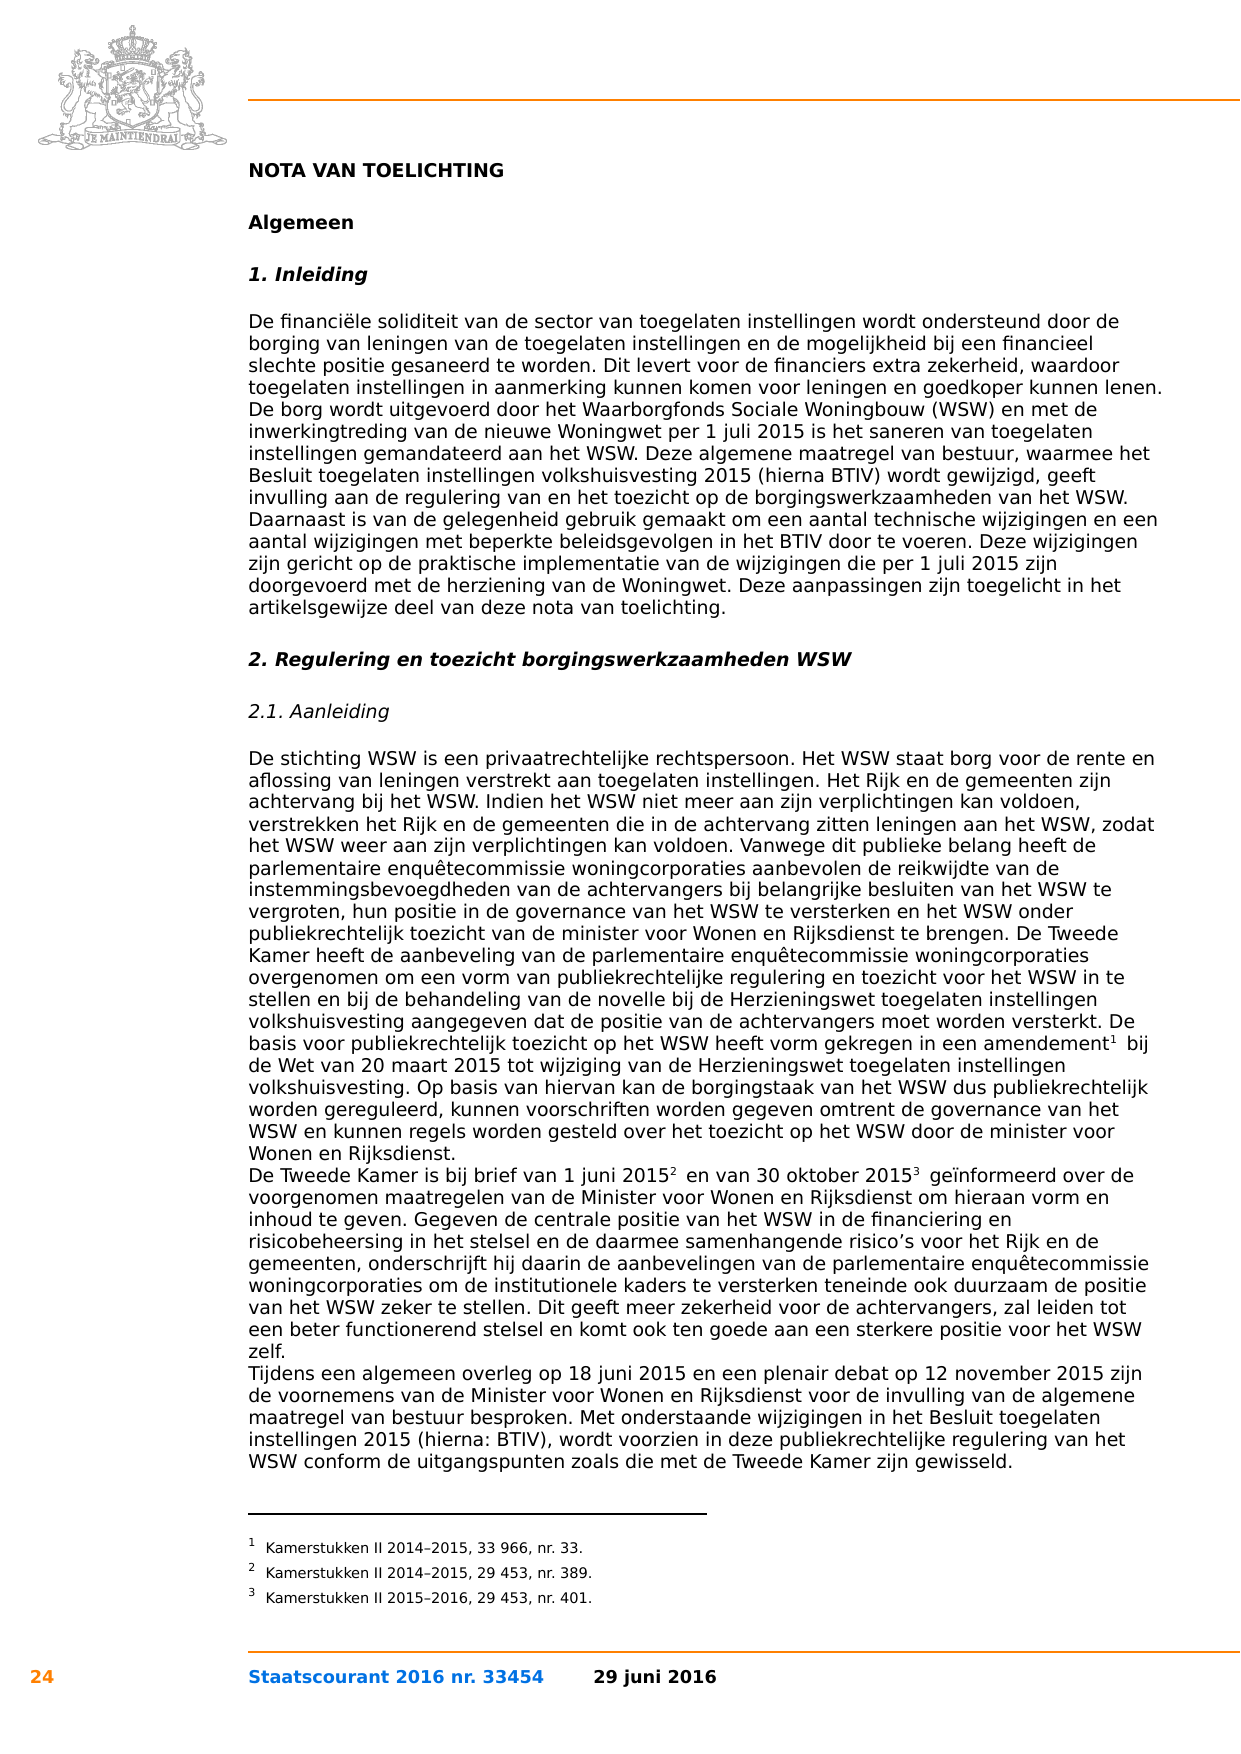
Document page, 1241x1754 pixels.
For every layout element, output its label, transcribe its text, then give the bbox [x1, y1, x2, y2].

text Kamerstukken II 2014–2015, 33 966, nr. 33. [248, 1536, 1163, 1558]
subtitle 2. Regulering en toezicht borgingswerkzaamheden WSW [248, 648, 1163, 671]
text De Tweede Kamer is bij brief van 1 juni 2015 en van 30 oktober 2015 geïnformeerd over de voorgenomen maatregelen van de Minister voor Wonen en Rijksdienst om hieraan vorm en inhoud te geven. Gegeven de centrale positie van het WSW in de financiering en risicobeheersing in het stelsel en de daarmee samenhangende risico’s voor het Rijk en de gemeenten, onderschrijft hij daarin de aanbevelingen van de parlementaire enquêtecommissie woningcorporaties om de institutionele kaders te versterken teneinde ook duurzaam de positie van het WSW zeker te stellen. Dit geeft meer zekerheid voor de achtervangers, zal leiden tot een beter functionerend stelsel en komt ook ten goede aan een sterkere positie voor het WSW zelf. [248, 1165, 1163, 1363]
subtitle NOTA VAN TOELICHTING [248, 160, 1163, 182]
text De financiële soliditeit van de sector van toegelaten instellingen wordt ondersteund door de borging van leningen van de toegelaten instellingen en de mogelijkheid bij een financieel slechte positie gesaneerd te worden. Dit levert voor de financiers extra zekerheid, waardoor toegelaten instellingen in aanmerking kunnen komen voor leningen en goedkoper kunnen lenen. De borg wordt uitgevoerd door het Waarborgfonds Sociale Woningbouw (WSW) en met de inwerkingtreding van de nieuwe Woningwet per 1 juli 2015 is het saneren van toegelaten instellingen gemandateerd aan het WSW. Deze algemene maatregel van bestuur, waarmee het Besluit toegelaten instellingen volkshuisvesting 2015 (hierna BTIV) wordt gewijzigd, geeft invulling aan de regulering van en het toezicht op de borgingswerkzaamheden van het WSW. Daarnaast is van de gelegenheid gebruik gemaakt om een aantal technische wijzigingen en een aantal wijzigingen met beperkte beleidsgevolgen in het BTIV door te voeren. Deze wijzigingen zijn gericht op de praktische implementatie van de wijzigingen die per 1 juli 2015 zijn doorgevoerd met de herziening van de Woningwet. Deze aanpassingen zijn toegelicht in het artikelsgewijze deel van deze nota van toelichting. [248, 311, 1163, 618]
text Kamerstukken II 2015–2016, 29 453, nr. 401. [248, 1586, 1163, 1608]
subtitle 2.1. Aanleiding [248, 701, 1163, 722]
text Tijdens een algemeen overleg op 18 juni 2015 en een plenair debat op 12 november 2015 zijn de voornemens van de Minister voor Wonen en Rijksdienst voor de invulling van de algemene maatregel van bestuur besproken. Met onderstaande wijzigingen in het Besluit toegelaten instellingen 2015 (hierna: BTIV), wordt voorzien in deze publiekrechtelijke regulering van het WSW conform de uitgangspunten zoals die met de Tweede Kamer zijn gewisseld. [248, 1363, 1163, 1473]
subtitle 1. Inleiding [248, 264, 1163, 286]
subtitle Algemeen [248, 212, 1163, 234]
picture [38, 25, 227, 150]
text De stichting WSW is een privaatrechtelijke rechtspersoon. Het WSW staat borg voor de rente en aflossing van leningen verstrekt aan toegelaten instellingen. Het Rijk en de gemeenten zijn achtervang bij het WSW. Indien het WSW niet meer aan zijn verplichtingen kan voldoen, verstrekken het Rijk en de gemeenten die in de achtervang zitten leningen aan het WSW, zodat het WSW weer aan zijn verplichtingen kan voldoen. Vanwege dit publieke belang heeft de parlementaire enquêtecommissie woningcorporaties aanbevolen de reikwijdte van de instemmingsbevoegdheden van de achtervangers bij belangrijke besluiten van het WSW te vergroten, hun positie in de governance van het WSW te versterken en het WSW onder publiekrechtelijk toezicht van de minister voor Wonen en Rijksdienst te brengen. De Tweede Kamer heeft de aanbeveling van de parlementaire enquêtecommissie woningcorporaties overgenomen om een vorm van publiekrechtelijke regulering en toezicht voor het WSW in te stellen en bij de behandeling van de novelle bij de Herzieningswet toegelaten instellingen volkshuisvesting aangegeven dat de positie van de achtervangers moet worden versterkt. De basis voor publiekrechtelijk toezicht op het WSW heeft vorm gekregen in een amendement bij de Wet van 20 maart 2015 tot wijziging van de Herzieningswet toegelaten instellingen volkshuisvesting. Op basis van hiervan kan de borgingstaak van het WSW dus publiekrechtelijk worden gereguleerd, kunnen voorschriften worden gegeven omtrent de governance van het WSW en kunnen regels worden gesteld over het toezicht op het WSW door de minister voor Wonen en Rijksdienst. [248, 747, 1163, 1165]
text Kamerstukken II 2014–2015, 29 453, nr. 389. [248, 1561, 1163, 1583]
